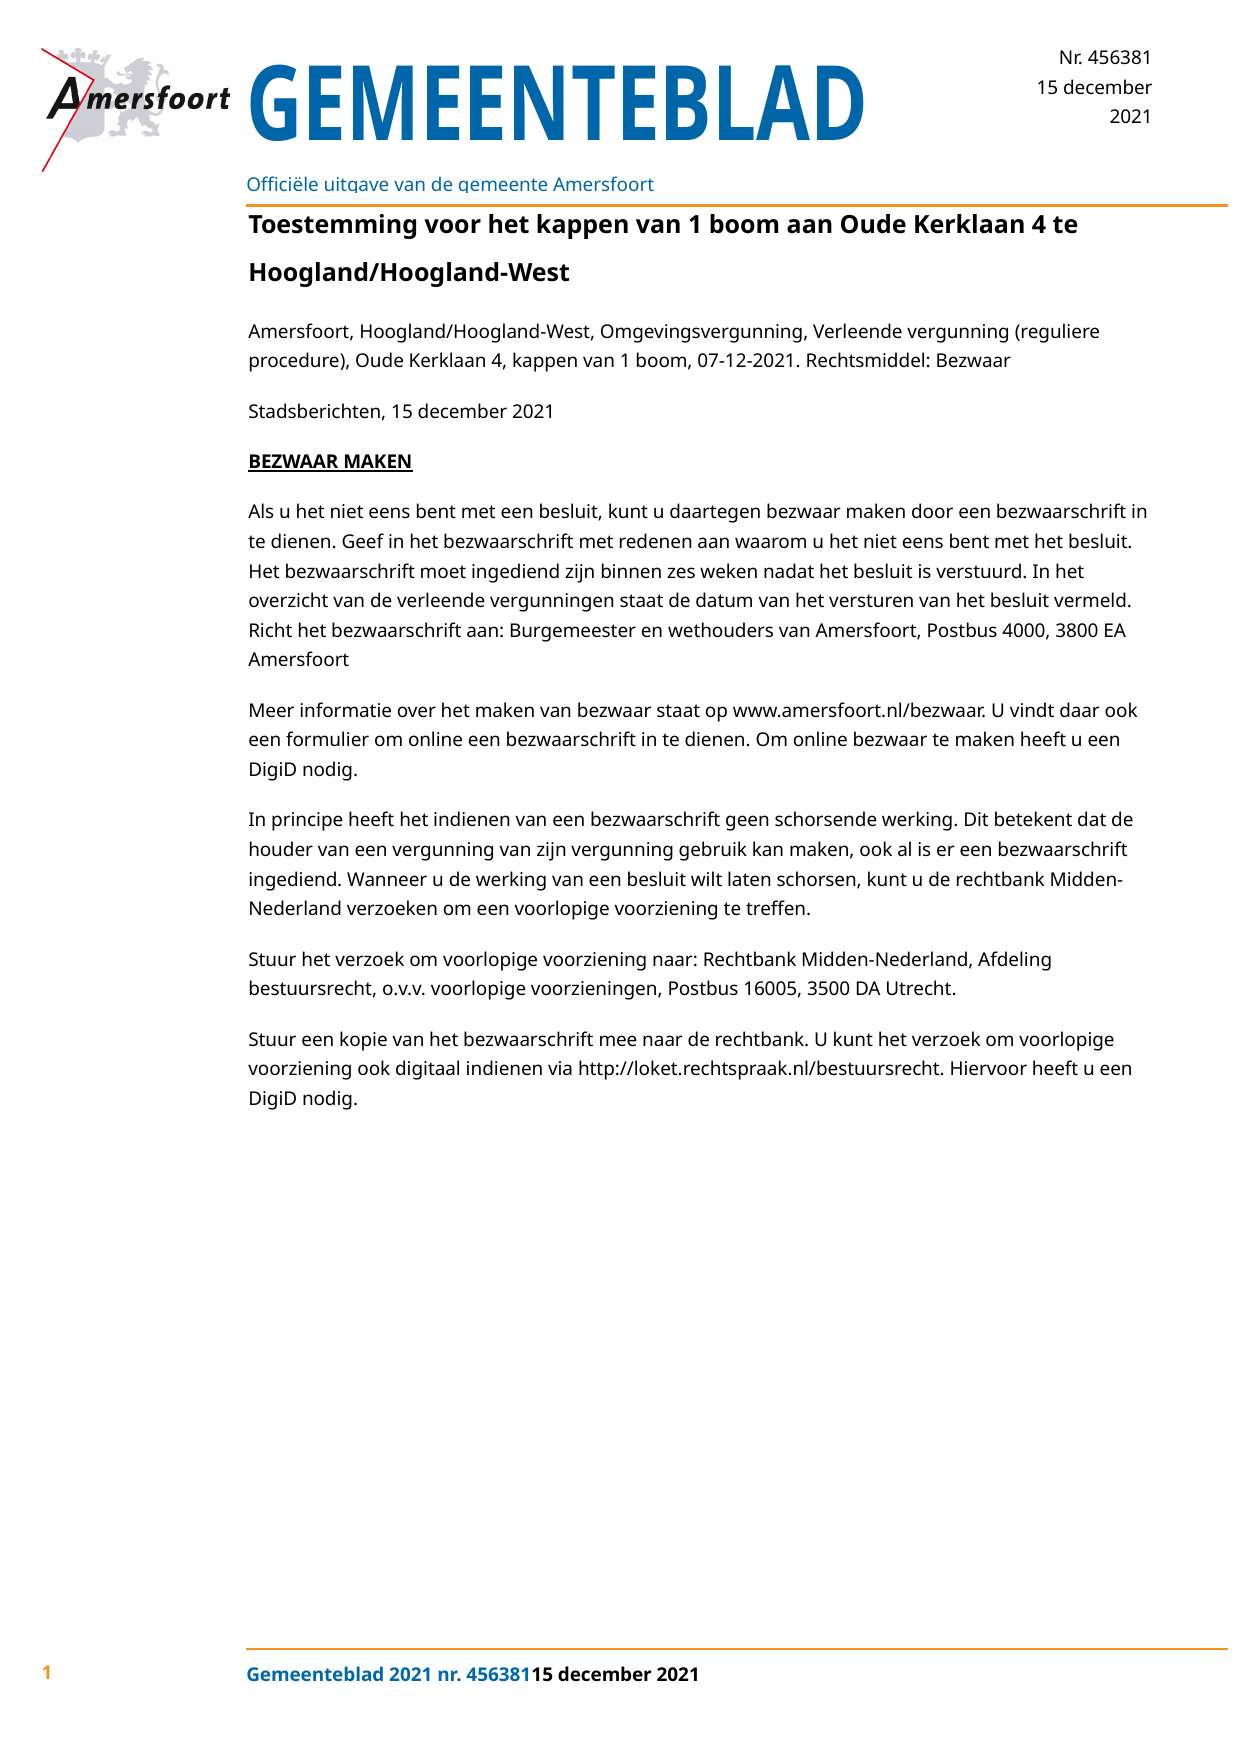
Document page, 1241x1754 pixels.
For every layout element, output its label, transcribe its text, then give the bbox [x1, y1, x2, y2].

text In principe heeft het indienen van een bezwaarschrift geen schorsende werking. Dit betekent dat de houder van een vergunning van zijn vergunning gebruik kan maken, ook al is er een bezwaarschrift ingediend. Wanneer u de werking van een besluit wilt laten schorsen, kunt u de rechtbank Midden-Nederland verzoeken om een voorlopige voorziening te treffen. [248, 807, 1152, 921]
text Amersfoort, Hoogland/Hoogland-West, Omgevingsvergunning, Verleende vergunning (reguliere procedure), Oude Kerklaan 4, kappen van 1 boom, 07-12-2021. Rechtsmiddel: Bezwaar [248, 318, 1152, 373]
text BEZWAAR MAKEN [248, 448, 1152, 474]
text Toestemming voor het kappen van 1 boom aan Oude Kerklaan 4 te Hoogland/Hoogland-West [248, 207, 1152, 288]
text Stadsberichten, 15 december 2021 [248, 398, 1152, 424]
text Stuur een kopie van het bezwaarschrift mee naar de rechtbank. U kunt het verzoek om voorlopige voorziening ook digitaal indienen via http://loket.rechtspraak.nl/bestuursrecht. Hiervoor heeft u een DigiD nodig. [248, 1026, 1152, 1111]
text Stuur het verzoek om voorlopige voorziening naar: Rechtbank Midden-Nederland, Afdeling bestuursrecht, o.v.v. voorlopige voorzieningen, Postbus 16005, 3500 DA Utrecht. [248, 946, 1152, 1001]
picture [41, 47, 231, 172]
text Meer informatie over het maken van bezwaar staat op www.amersfoort.nl/bezwaar. U vindt daar ook een formulier om online een bezwaarschrift in te dienen. Om online bezwaar te maken heeft u een DigiD nodig. [248, 697, 1152, 782]
text Als u het niet eens bent met een besluit, kunt u daartegen bezwaar maken door een bezwaarschrift in te dienen. Geef in het bezwaarschrift met redenen aan waarom u het niet eens bent met het besluit. Het bezwaarschrift moet ingediend zijn binnen zes weken nadat het besluit is verstuurd. In het overzicht van de verleende vergunningen staat de datum van het versturen van het besluit vermeld. Richt het bezwaarschrift aan: Burgemeester en wethouders van Amersfoort, Postbus 4000, 3800 EA Amersfoort [248, 499, 1152, 672]
